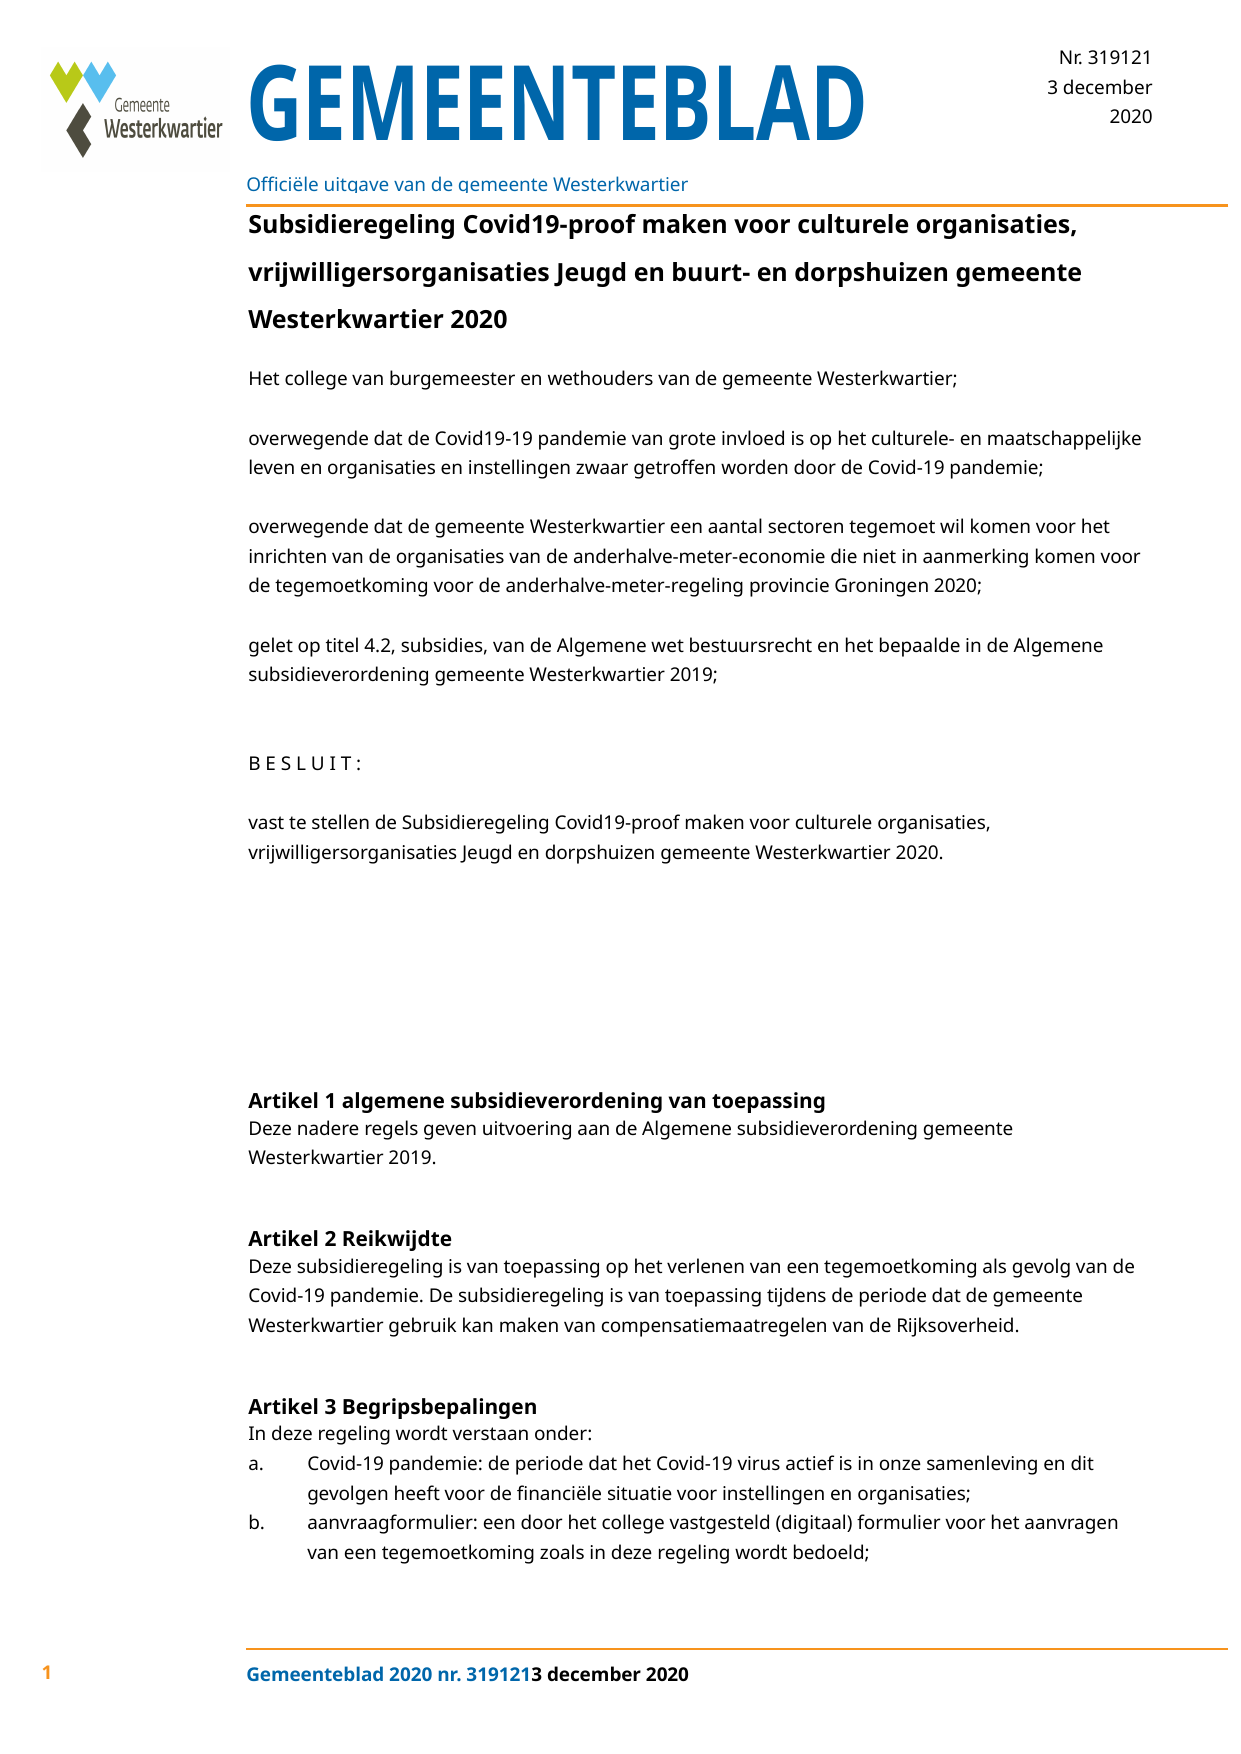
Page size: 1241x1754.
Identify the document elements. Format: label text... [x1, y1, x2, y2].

text Deze nadere regels geven uitvoering aan de Algemene subsidieverordening gemeente Westerkwartier 2019. [248, 1115, 1152, 1170]
list aanvraagformulier: een door het college vastgesteld (digitaal) formulier voor het aanvragen van een tegemoetkoming zoals in deze regeling wordt bedoeld; [248, 1509, 1152, 1564]
text Artikel 2 Reikwijdte [248, 1224, 1152, 1253]
text Subsidieregeling Covid19-proof maken voor culturele organisaties, vrijwilligersorganisaties Jeugd en buurt- en dorpshuizen gemeente Westerkwartier 2020 [248, 207, 1152, 336]
list Covid-19 pandemie: de periode dat het Covid-19 virus actief is in onze samenleving en dit gevolgen heeft voor de financiële situatie voor instellingen en organisaties; [248, 1450, 1152, 1505]
text gelet op titel 4.2, subsidies, van de Algemene wet bestuursrecht en het bepaalde in de Algemene subsidieverordening gemeente Westerkwartier 2019; [248, 632, 1152, 687]
text B E S L U I T : [248, 750, 1152, 776]
text In deze regeling wordt verstaan onder: [248, 1421, 1152, 1446]
text vast te stellen de Subsidieregeling Covid19-proof maken voor culturele organisaties, vrijwilligersorganisaties Jeugd en dorpshuizen gemeente Westerkwartier 2020. [248, 809, 1152, 864]
text Artikel 1 algemene subsidieverordening van toepassing [248, 1086, 1152, 1115]
text overwegende dat de gemeente Westerkwartier een aantal sectoren tegemoet wil komen voor het inrichten van de organisaties van de anderhalve-meter-economie die niet in aanmerking komen voor de tegemoetkoming voor de anderhalve-meter-regeling provincie Groningen 2020; [248, 513, 1152, 598]
text Het college van burgemeester en wethouders van de gemeente Westerkwartier; [248, 366, 1152, 391]
text overwegende dat de Covid19-19 pandemie van grote invloed is op het culturele- en maatschappelijke leven en organisaties en instellingen zwaar getroffen worden door de Covid-19 pandemie; [248, 425, 1152, 480]
picture [41, 47, 231, 172]
text Artikel 3 Begripsbepalingen [248, 1392, 1152, 1421]
text Deze subsidieregeling is van toepassing op het verlenen van een tegemoetkoming als gevolg van de Covid-19 pandemie. De subsidieregeling is van toepassing tijdens de periode dat de gemeente Westerkwartier gebruik kan maken van compensatiemaatregelen van de Rijksoverheid. [248, 1253, 1152, 1338]
